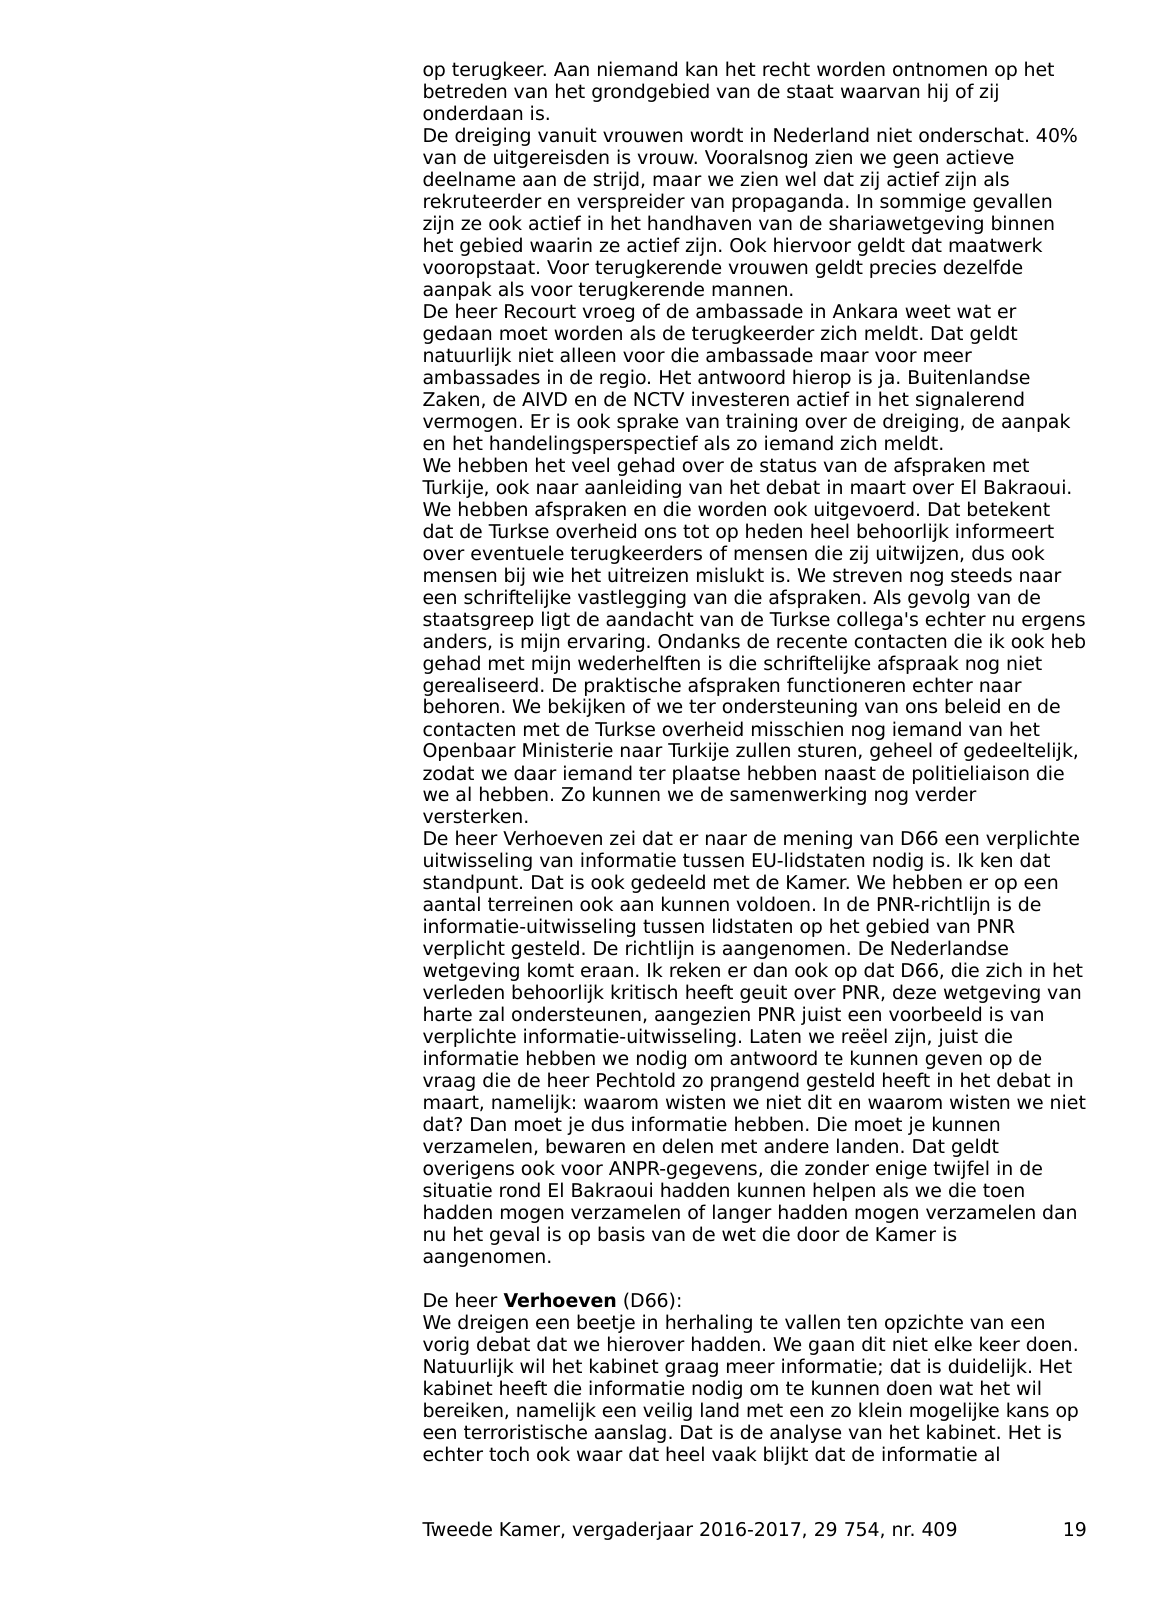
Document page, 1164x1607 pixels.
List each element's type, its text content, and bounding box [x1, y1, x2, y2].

text De heer Recourt vroeg of de ambassade in Ankara weet wat er gedaan moet worden als de terugkeerder zich meldt. Dat geldt natuurlijk niet alleen voor die ambassade maar voor meer ambassades in de regio. Het antwoord hierop is ja. Buitenlandse Zaken, de AIVD en de NCTV investeren actief in het signalerend vermogen. Er is ook sprake van training over de dreiging, de aanpak en het handelingsperspectief als zo iemand zich meldt. [422, 301, 1087, 455]
text De dreiging vanuit vrouwen wordt in Nederland niet onderschat. 40% van de uitgereisden is vrouw. Vooralsnog zien we geen actieve deelname aan de strijd, maar we zien wel dat zij actief zijn als rekruteerder en verspreider van propaganda. In sommige gevallen zijn ze ook actief in het handhaven van de shariawetgeving binnen het gebied waarin ze actief zijn. Ook hiervoor geldt dat maatwerk vooropstaat. Voor terugkerende vrouwen geldt precies dezelfde aanpak als voor terugkerende mannen. [422, 125, 1087, 301]
text We hebben het veel gehad over de status van de afspraken met Turkije, ook naar aanleiding van het debat in maart over El Bakraoui. We hebben afspraken en die worden ook uitgevoerd. Dat betekent dat de Turkse overheid ons tot op heden heel behoorlijk informeert over eventuele terugkeerders of mensen die zij uitwijzen, dus ook mensen bij wie het uitreizen mislukt is. We streven nog steeds naar een schriftelijke vastlegging van die afspraken. Als gevolg van de staatsgreep ligt de aandacht van de Turkse collega's echter nu ergens anders, is mijn ervaring. Ondanks de recente contacten die ik ook heb gehad met mijn wederhelften is die schriftelijke afspraak nog niet gerealiseerd. De praktische afspraken functioneren echter naar behoren. We bekijken of we ter ondersteuning van ons beleid en de contacten met de Turkse overheid misschien nog iemand van het Openbaar Ministerie naar Turkije zullen sturen, geheel of gedeeltelijk, zodat we daar iemand ter plaatse hebben naast de politieliaison die we al hebben. Zo kunnen we de samenwerking nog verder versterken. [422, 455, 1087, 828]
text op terugkeer. Aan niemand kan het recht worden ontnomen op het betreden van het grondgebied van de staat waarvan hij of zij onderdaan is. [422, 59, 1087, 125]
text We dreigen een beetje in herhaling te vallen ten opzichte van een vorig debat dat we hierover hadden. We gaan dit niet elke keer doen. Natuurlijk wil het kabinet graag meer informatie; dat is duidelijk. Het kabinet heeft die informatie nodig om te kunnen doen wat het wil bereiken, namelijk een veilig land met een zo klein mogelijke kans op een terroristische aanslag. Dat is de analyse van het kabinet. Het is echter toch ook waar dat heel vaak blijkt dat de informatie al [422, 1312, 1087, 1466]
text De heer Verhoeven (D66): [422, 1290, 1087, 1312]
text De heer Verhoeven zei dat er naar de mening van D66 een verplichte uitwisseling van informatie tussen EU-lidstaten nodig is. Ik ken dat standpunt. Dat is ook gedeeld met de Kamer. We hebben er op een aantal terreinen ook aan kunnen voldoen. In de PNR-richtlijn is de informatie-uitwisseling tussen lidstaten op het gebied van PNR verplicht gesteld. De richtlijn is aangenomen. De Nederlandse wetgeving komt eraan. Ik reken er dan ook op dat D66, die zich in het verleden behoorlijk kritisch heeft geuit over PNR, deze wetgeving van harte zal ondersteunen, aangezien PNR juist een voorbeeld is van verplichte informatie-uitwisseling. Laten we reëel zijn, juist die informatie hebben we nodig om antwoord te kunnen geven op de vraag die de heer Pechtold zo prangend gesteld heeft in het debat in maart, namelijk: waarom wisten we niet dit en waarom wisten we niet dat? Dan moet je dus informatie hebben. Die moet je kunnen verzamelen, bewaren en delen met andere landen. Dat geldt overigens ook voor ANPR-gegevens, die zonder enige twijfel in de situatie rond El Bakraoui hadden kunnen helpen als we die toen hadden mogen verzamelen of langer hadden mogen verzamelen dan nu het geval is op basis van de wet die door de Kamer is aangenomen. [422, 828, 1087, 1268]
